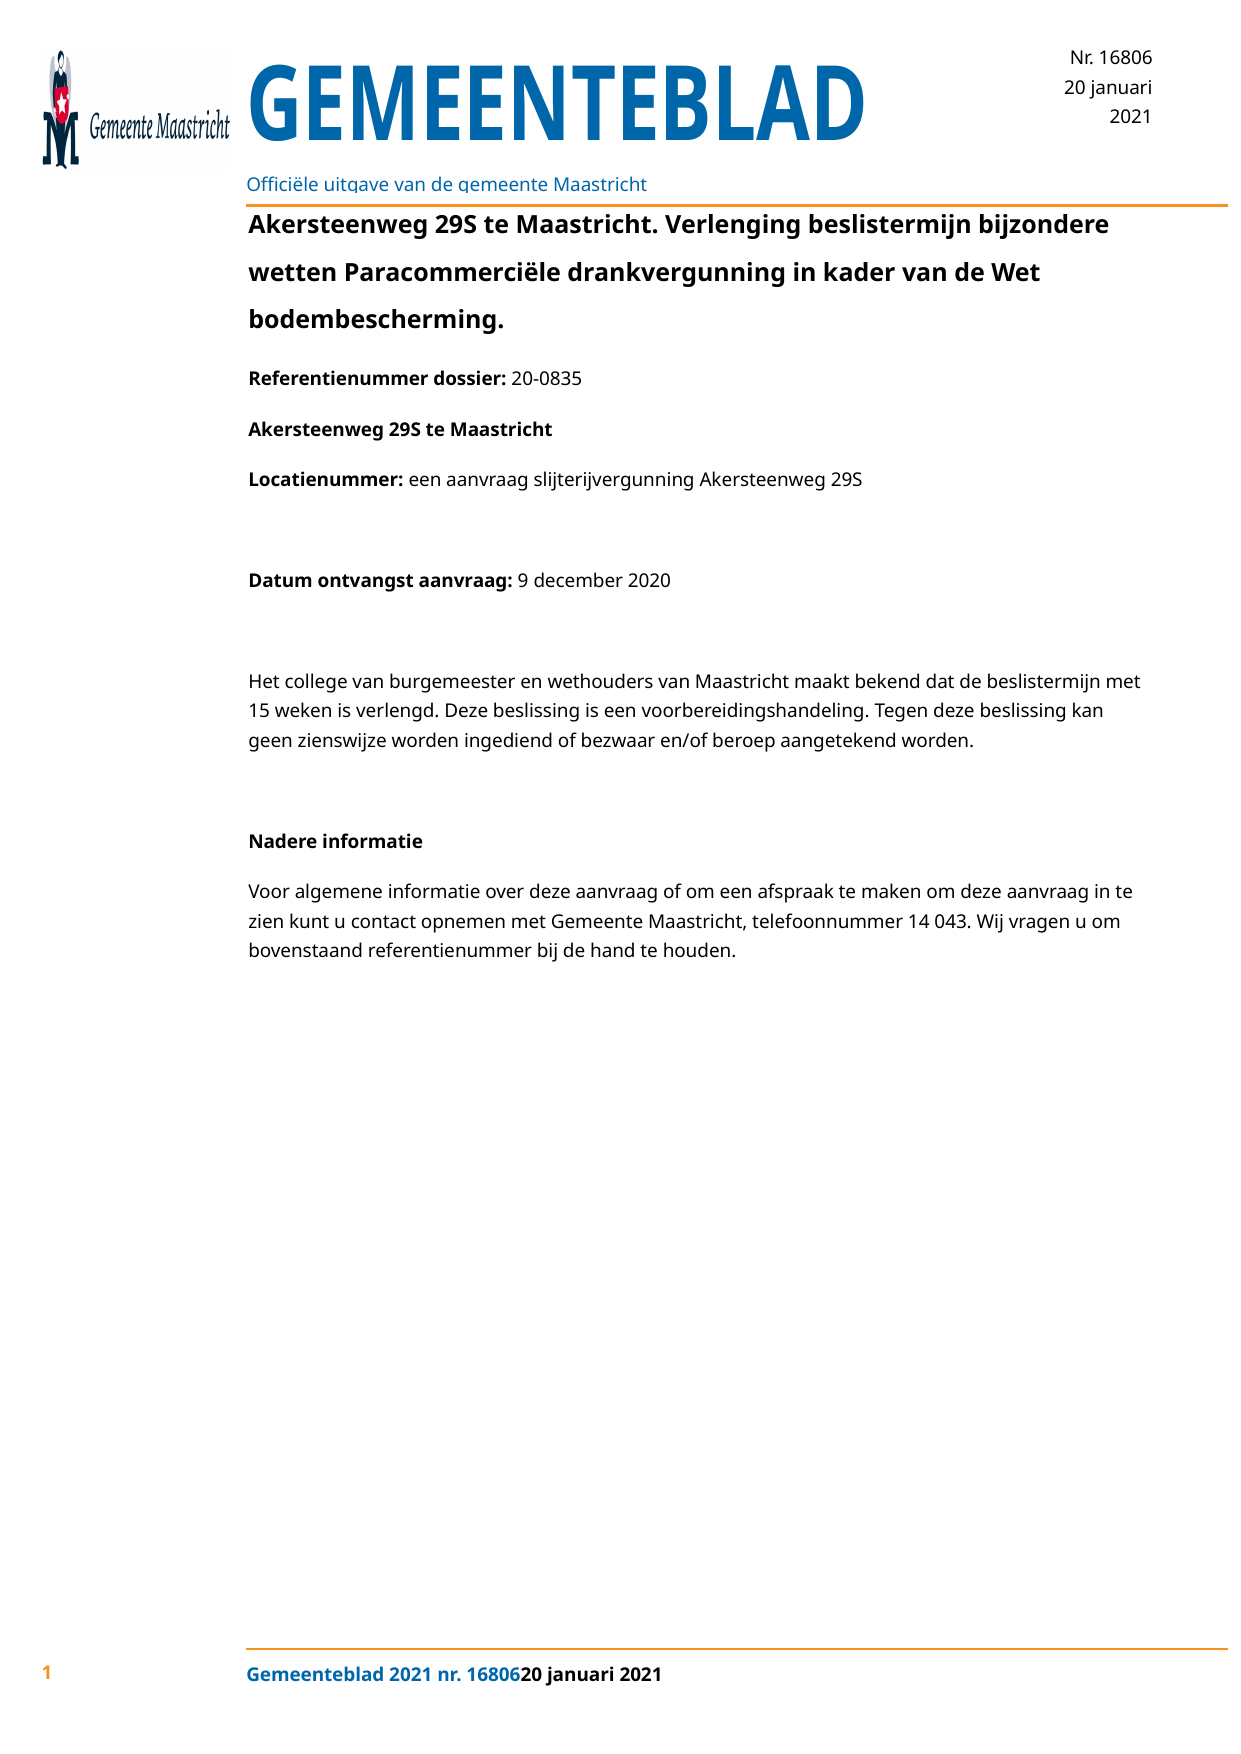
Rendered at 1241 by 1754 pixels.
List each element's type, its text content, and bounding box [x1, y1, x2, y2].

text Voor algemene informatie over deze aanvraag of om een afspraak te maken om deze aanvraag in te zien kunt u contact opnemen met Gemeente Maastricht, telefoonnummer 14 043. Wij vragen u om bovenstaand referentienummer bij de hand te houden. [248, 878, 1152, 963]
text Locatienummer: een aanvraag slijterijvergunning Akersteenweg 29S [248, 466, 1152, 492]
text Het college van burgemeester en wethouders van Maastricht maakt bekend dat de beslistermijn met 15 weken is verlengd. Deze beslissing is een voorbereidingshandeling. Tegen deze beslissing kan geen zienswijze worden ingediend of bezwaar en/of beroep aangetekend worden. [248, 668, 1152, 753]
text Referentienummer dossier: 20-0835 [248, 366, 1152, 391]
picture [41, 47, 231, 172]
text Akersteenweg 29S te Maastricht [248, 416, 1152, 442]
text Datum ontvangst aanvraag: 9 december 2020 [248, 567, 1152, 593]
text Nadere informatie [248, 828, 1152, 854]
text Akersteenweg 29S te Maastricht. Verlenging beslistermijn bijzondere wetten Paracommerciële drankvergunning in kader van de Wet bodembescherming. [248, 207, 1152, 336]
